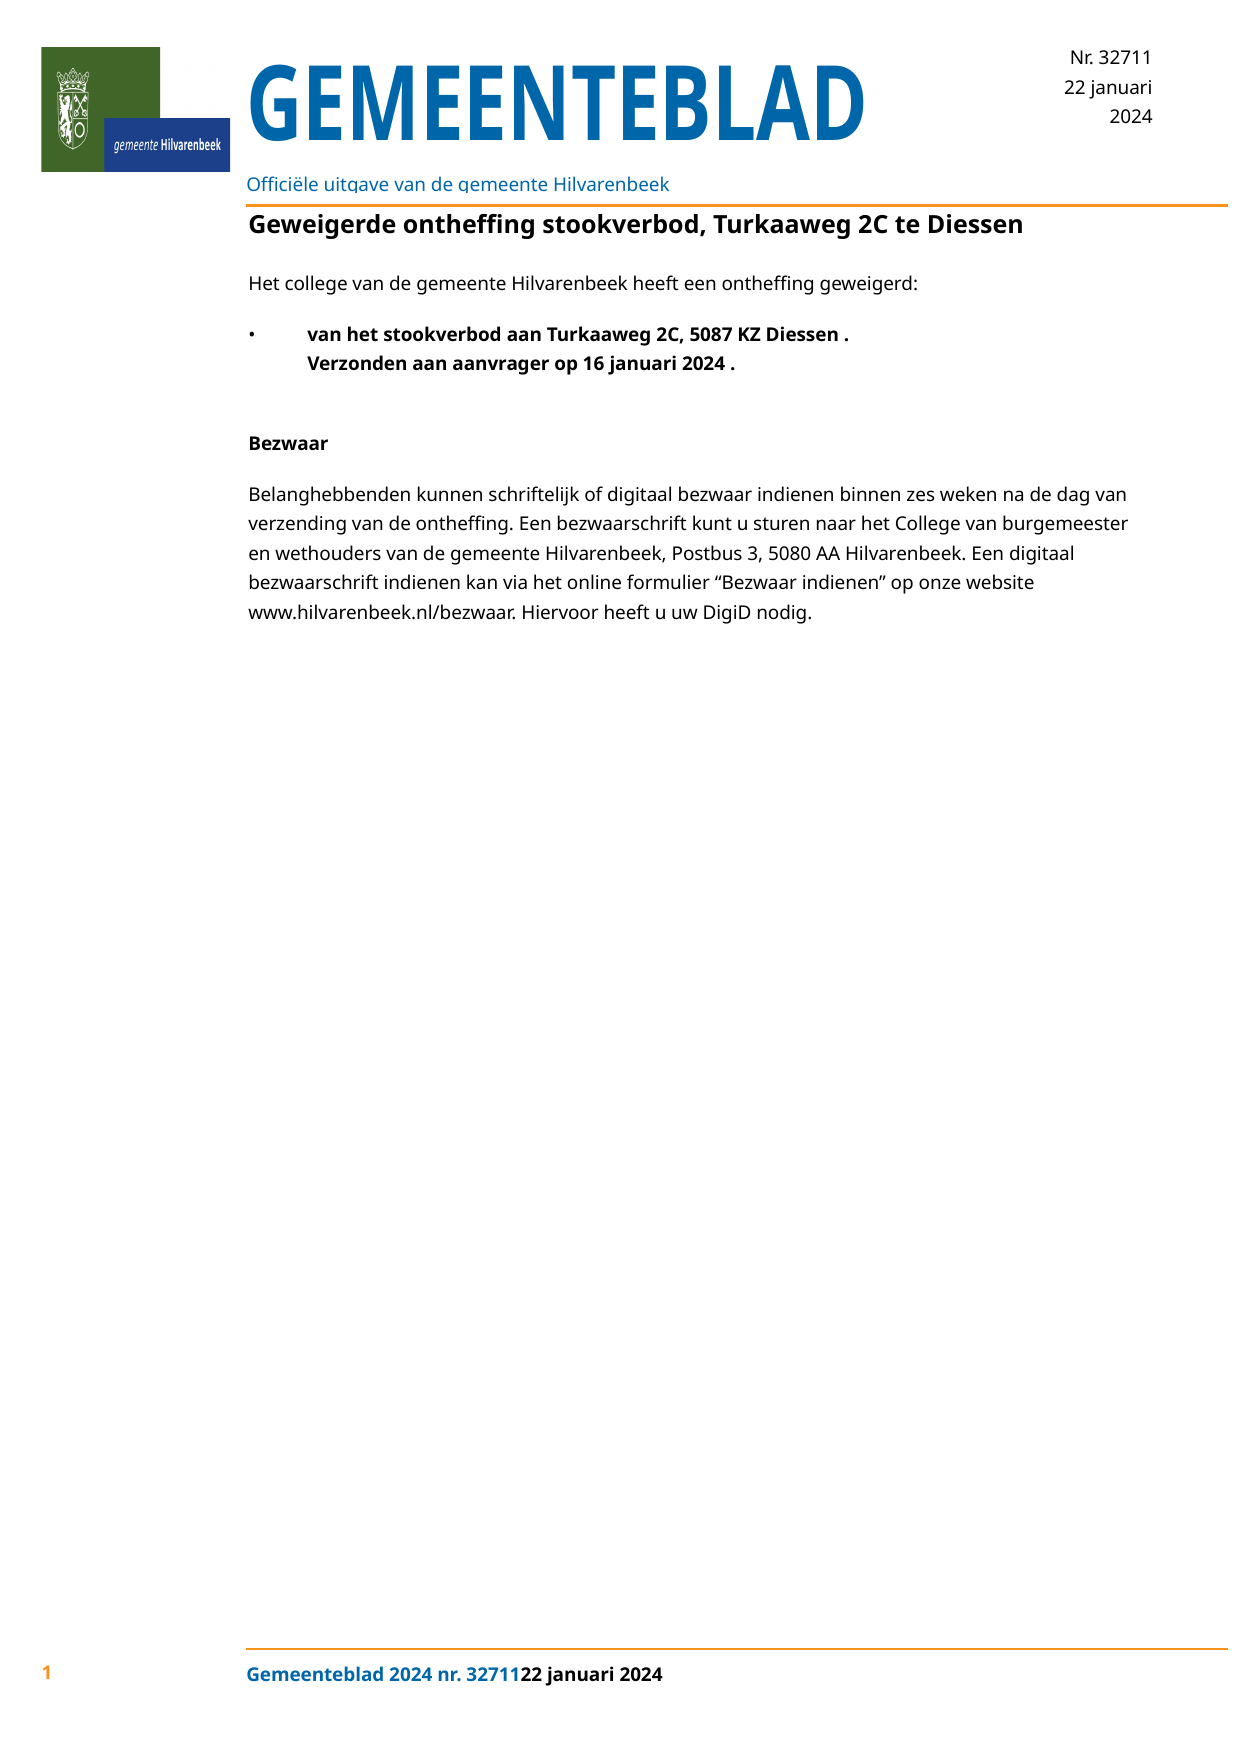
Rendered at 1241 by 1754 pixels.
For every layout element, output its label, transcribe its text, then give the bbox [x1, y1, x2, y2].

text Belanghebbenden kunnen schriftelijk of digitaal bezwaar indienen binnen zes weken na de dag van verzending van de ontheffing. Een bezwaarschrift kunt u sturen naar het College van burgemeester en wethouders van de gemeente Hilvarenbeek, Postbus 3, 5080 AA Hilvarenbeek. Een digitaal bezwaarschrift indienen kan via het online formulier “Bezwaar indienen” op onze website www.hilvarenbeek.nl/bezwaar. Hiervoor heeft u uw DigiD nodig. [248, 481, 1152, 625]
list Verzonden aan aanvrager op 16 januari 2024 . [248, 350, 1152, 376]
picture [41, 47, 231, 172]
text Bezwaar [248, 430, 1152, 456]
text Het college van de gemeente Hilvarenbeek heeft een ontheffing geweigerd: [248, 270, 1152, 296]
list van het stookverbod aan Turkaaweg 2C, 5087 KZ Diessen . [248, 321, 1152, 346]
text Geweigerde ontheffing stookverbod, Turkaaweg 2C te Diessen [248, 207, 1152, 241]
